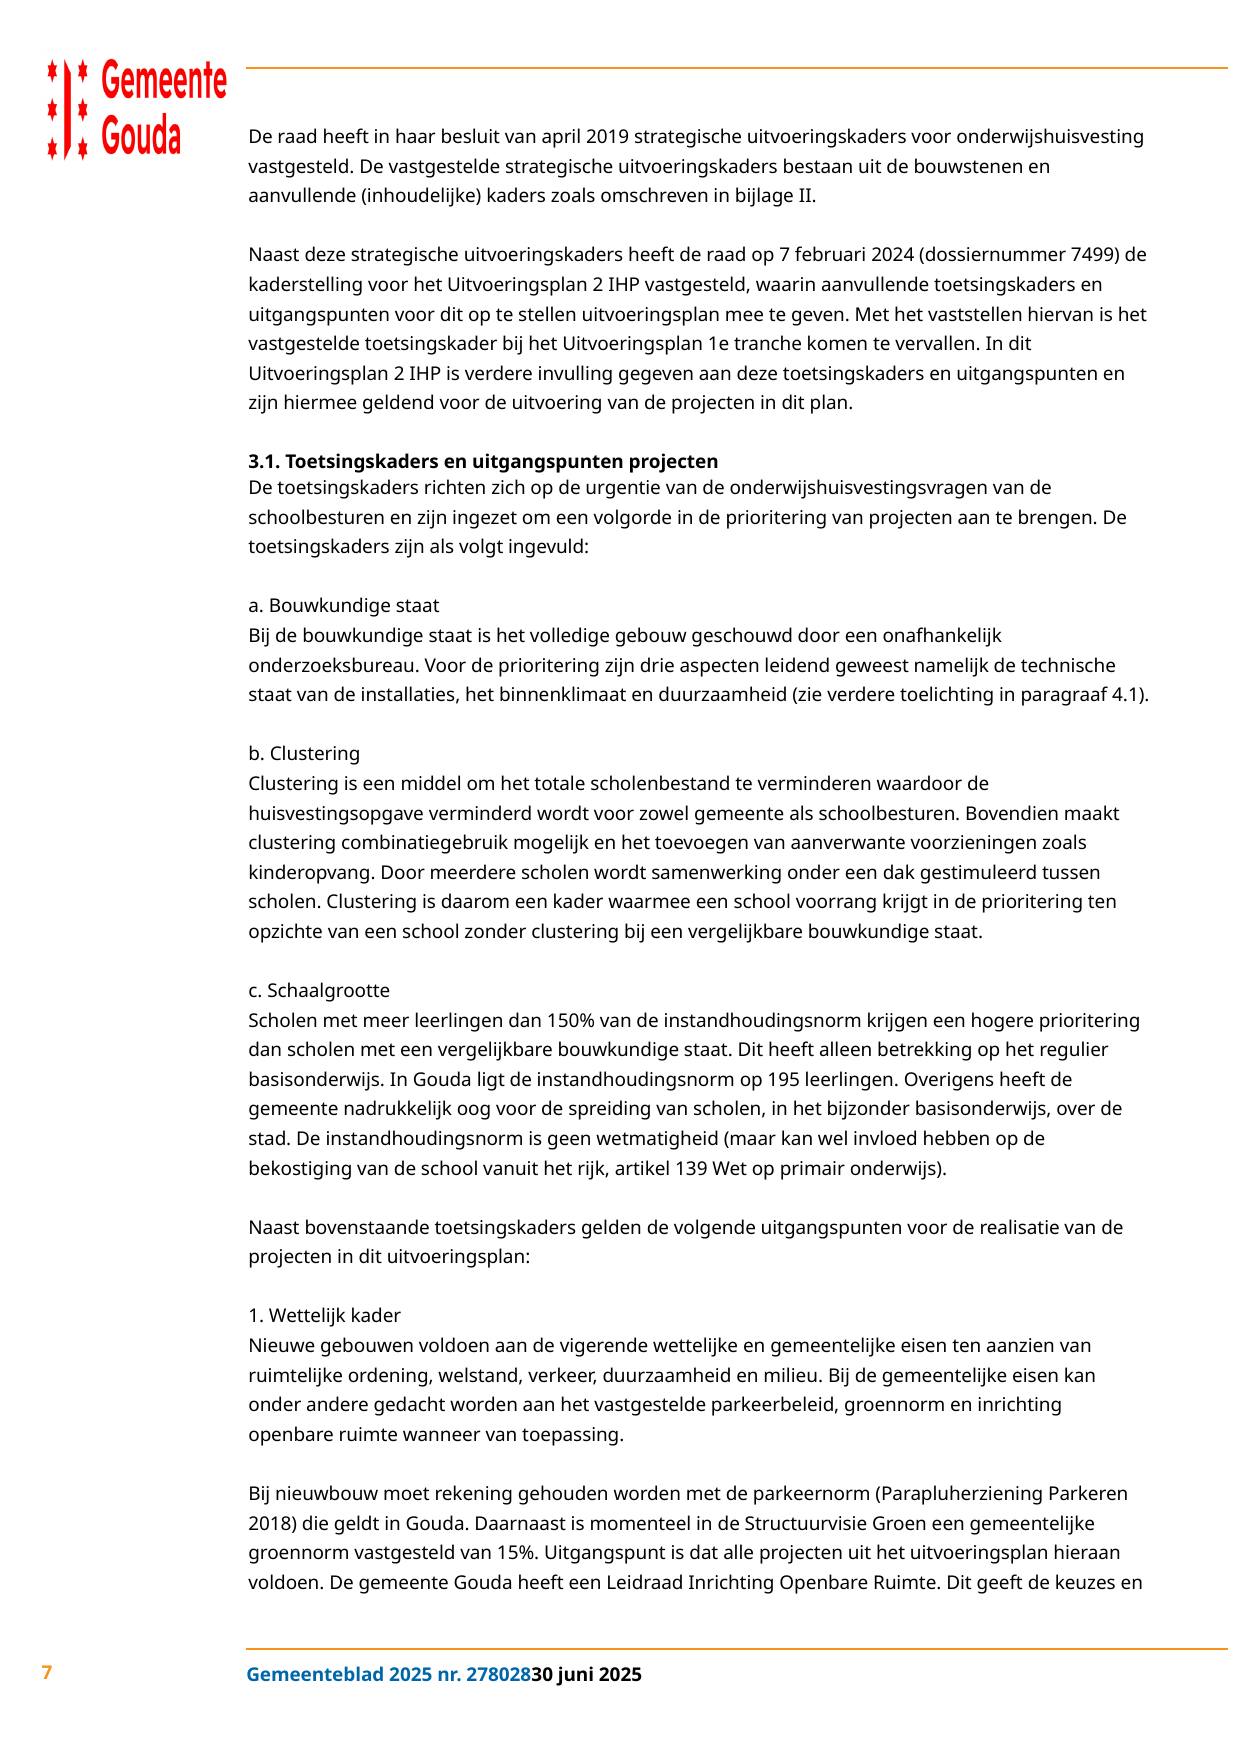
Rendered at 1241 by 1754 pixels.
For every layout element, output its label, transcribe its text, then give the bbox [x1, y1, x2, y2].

text Scholen met meer leerlingen dan 150% van de instandhoudingsnorm krijgen een hogere prioritering dan scholen met een vergelijkbare bouwkundige staat. Dit heeft alleen betrekking op het regulier basisonderwijs. In Gouda ligt de instandhoudingsnorm op 195 leerlingen. Overigens heeft de gemeente nadrukkelijk oog voor de spreiding van scholen, in het bijzonder basisonderwijs, over de stad. De instandhoudingsnorm is geen wetmatigheid (maar kan wel invloed hebben op de bekostiging van de school vanuit het rijk, artikel 139 Wet op primair onderwijs). [248, 1007, 1152, 1181]
text Bij nieuwbouw moet rekening gehouden worden met de parkeernorm (Parapluherziening Parkeren 2018) die geldt in Gouda. Daarnaast is momenteel in de Structuurvisie Groen een gemeentelijke groennorm vastgesteld van 15%. Uitgangspunt is dat alle projecten uit het uitvoeringsplan hieraan voldoen. De gemeente Gouda heeft een Leidraad Inrichting Openbare Ruimte. Dit geeft de keuzes en [248, 1480, 1152, 1595]
text De toetsingskaders richten zich op de urgentie van de onderwijshuisvestingsvragen van de schoolbesturen en zijn ingezet om een volgorde in de prioritering van projecten aan te brengen. De toetsingskaders zijn als volgt ingevuld: [248, 474, 1152, 559]
text 3.1. Toetsingskaders en uitgangspunten projecten [248, 449, 1152, 474]
text Naast deze strategische uitvoeringskaders heeft de raad op 7 februari 2024 (dossiernummer 7499) de kaderstelling voor het Uitvoeringsplan 2 IHP vastgesteld, waarin aanvullende toetsingskaders en uitgangspunten voor dit op te stellen uitvoeringsplan mee te geven. Met het vaststellen hiervan is het vastgestelde toetsingskader bij het Uitvoeringsplan 1e tranche komen te vervallen. In dit Uitvoeringsplan 2 IHP is verdere invulling gegeven aan deze toetsingskaders en uitgangspunten en zijn hiermee geldend voor de uitvoering van de projecten in dit plan. [248, 242, 1152, 415]
picture [41, 47, 231, 172]
text De raad heeft in haar besluit van april 2019 strategische uitvoeringskaders voor onderwijshuisvesting vastgesteld. De vastgestelde strategische uitvoeringskaders bestaan uit de bouwstenen en aanvullende (inhoudelijke) kaders zoals omschreven in bijlage II. [248, 123, 1152, 208]
text a. Bouwkundige staat [248, 593, 1152, 618]
text Nieuwe gebouwen voldoen aan de vigerende wettelijke en gemeentelijke eisen ten aanzien van ruimtelijke ordening, welstand, verkeer, duurzaamheid en milieu. Bij de gemeentelijke eisen kan onder andere gedacht worden aan het vastgestelde parkeerbeleid, groennorm en inrichting openbare ruimte wanneer van toepassing. [248, 1332, 1152, 1447]
text Clustering is een middel om het totale scholenbestand te verminderen waardoor de huisvestingsopgave verminderd wordt voor zowel gemeente als schoolbesturen. Bovendien maakt clustering combinatiegebruik mogelijk en het toevoegen van aanverwante voorzieningen zoals kinderopvang. Door meerdere scholen wordt samenwerking onder een dak gestimuleerd tussen scholen. Clustering is daarom een kader waarmee een school voorrang krijgt in de prioritering ten opzichte van een school zonder clustering bij een vergelijkbare bouwkundige staat. [248, 770, 1152, 944]
text Bij de bouwkundige staat is het volledige gebouw geschouwd door een onafhankelijk onderzoeksbureau. Voor de prioritering zijn drie aspecten leidend geweest namelijk de technische staat van de installaties, het binnenklimaat en duurzaamheid (zie verdere toelichting in paragraaf 4.1). [248, 622, 1152, 707]
text 1. Wettelijk kader [248, 1303, 1152, 1328]
text Naast bovenstaande toetsingskaders gelden de volgende uitgangspunten voor de realisatie van de projecten in dit uitvoeringsplan: [248, 1214, 1152, 1269]
text b. Clustering [248, 741, 1152, 766]
text c. Schaalgrootte [248, 977, 1152, 1003]
